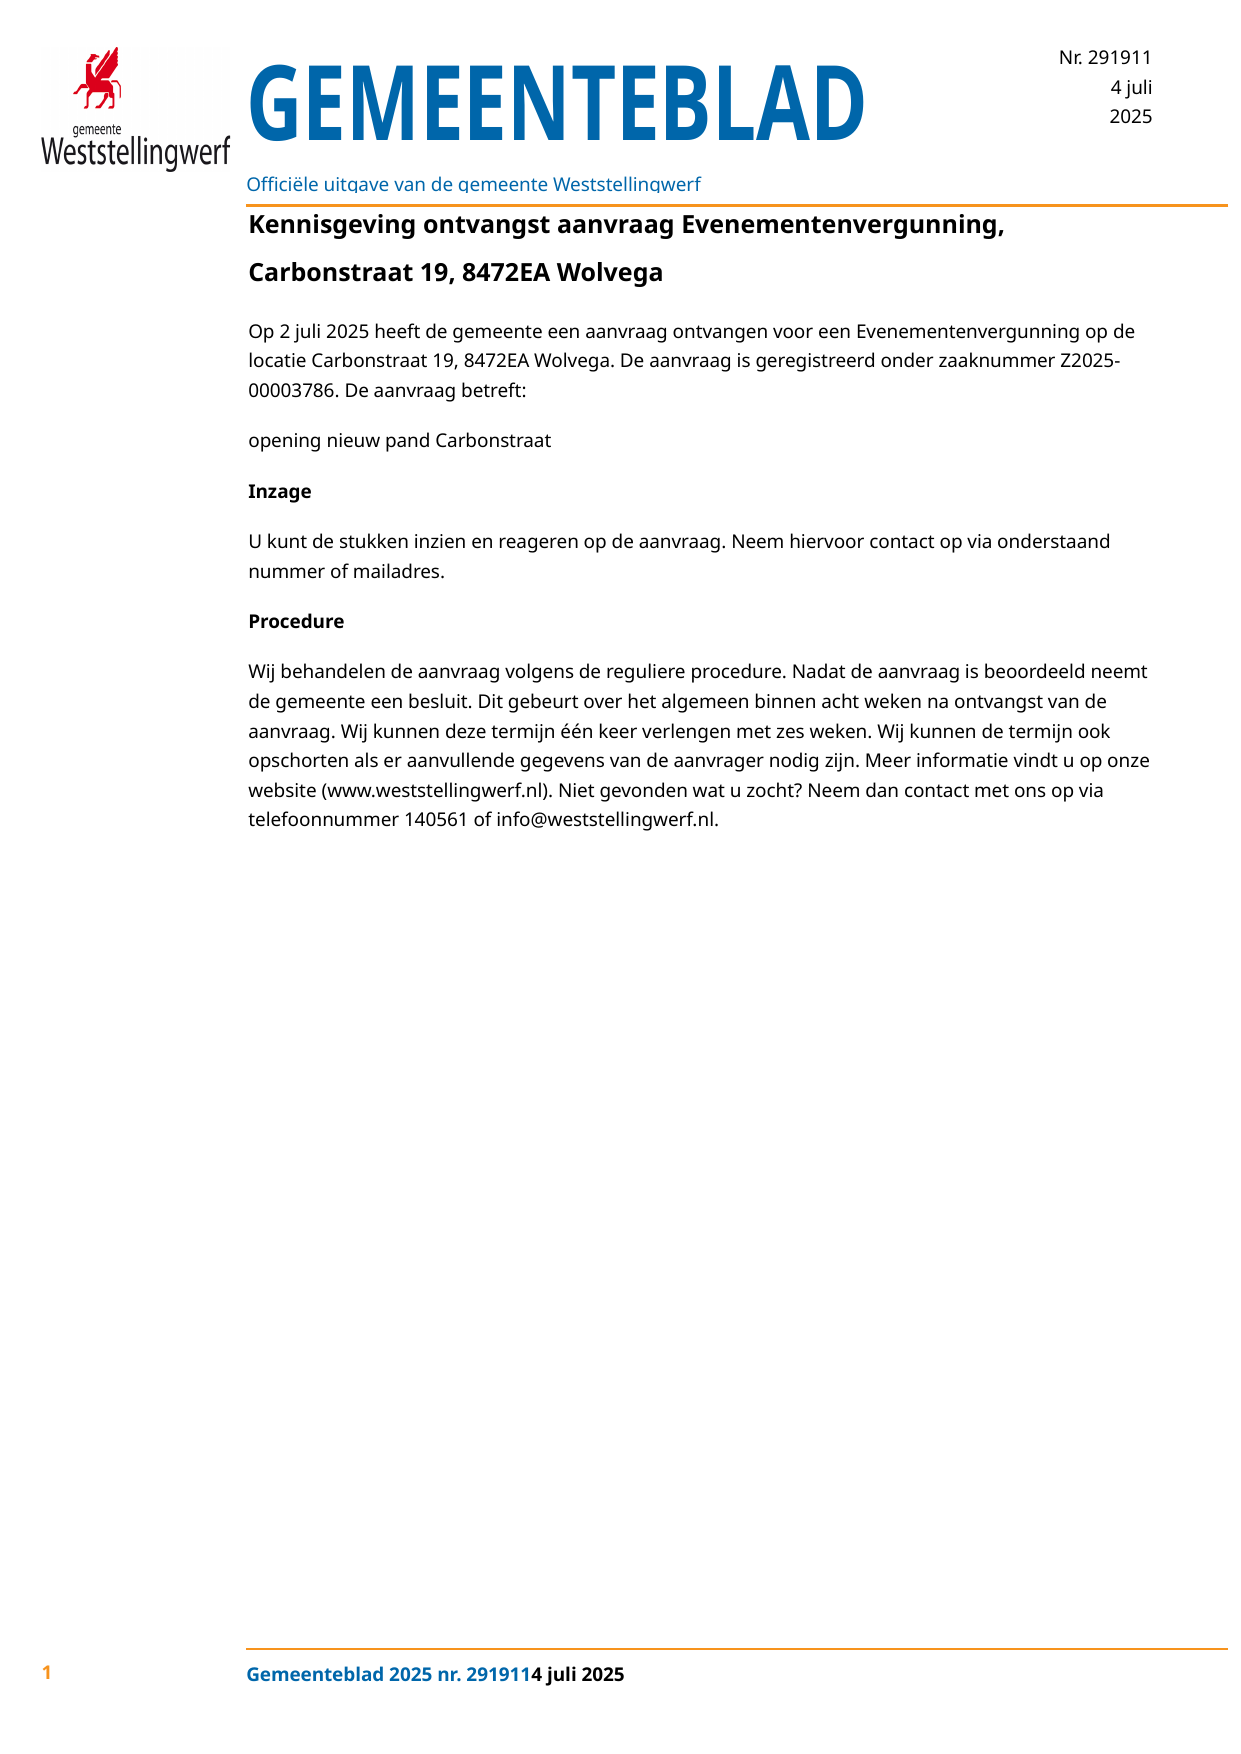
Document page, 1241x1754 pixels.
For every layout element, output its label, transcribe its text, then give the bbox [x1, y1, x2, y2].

text Op 2 juli 2025 heeft de gemeente een aanvraag ontvangen voor een Evenementenvergunning op de locatie Carbonstraat 19, 8472EA Wolvega. De aanvraag is geregistreerd onder zaaknummer Z2025-00003786. De aanvraag betreft: [248, 318, 1152, 403]
picture [41, 47, 231, 172]
text opening nieuw pand Carbonstraat [248, 427, 1152, 453]
text Kennisgeving ontvangst aanvraag Evenementenvergunning, Carbonstraat 19, 8472EA Wolvega [248, 207, 1152, 288]
text Procedure [248, 608, 1152, 634]
text U kunt de stukken inzien en reageren op de aanvraag. Neem hiervoor contact op via onderstaand nummer of mailadres. [248, 528, 1152, 584]
text Wij behandelen de aanvraag volgens de reguliere procedure. Nadat de aanvraag is beoordeeld neemt de gemeente een besluit. Dit gebeurt over het algemeen binnen acht weken na ontvangst van de aanvraag. Wij kunnen deze termijn één keer verlengen met zes weken. Wij kunnen de termijn ook opschorten als er aanvullende gegevens van de aanvrager nodig zijn. Meer informatie vindt u op onze website (www.weststellingwerf.nl). Niet gevonden wat u zocht? Neem dan contact met ons op via telefoonnummer 140561 of info@weststellingwerf.nl. [248, 659, 1152, 832]
text Inzage [248, 478, 1152, 504]
